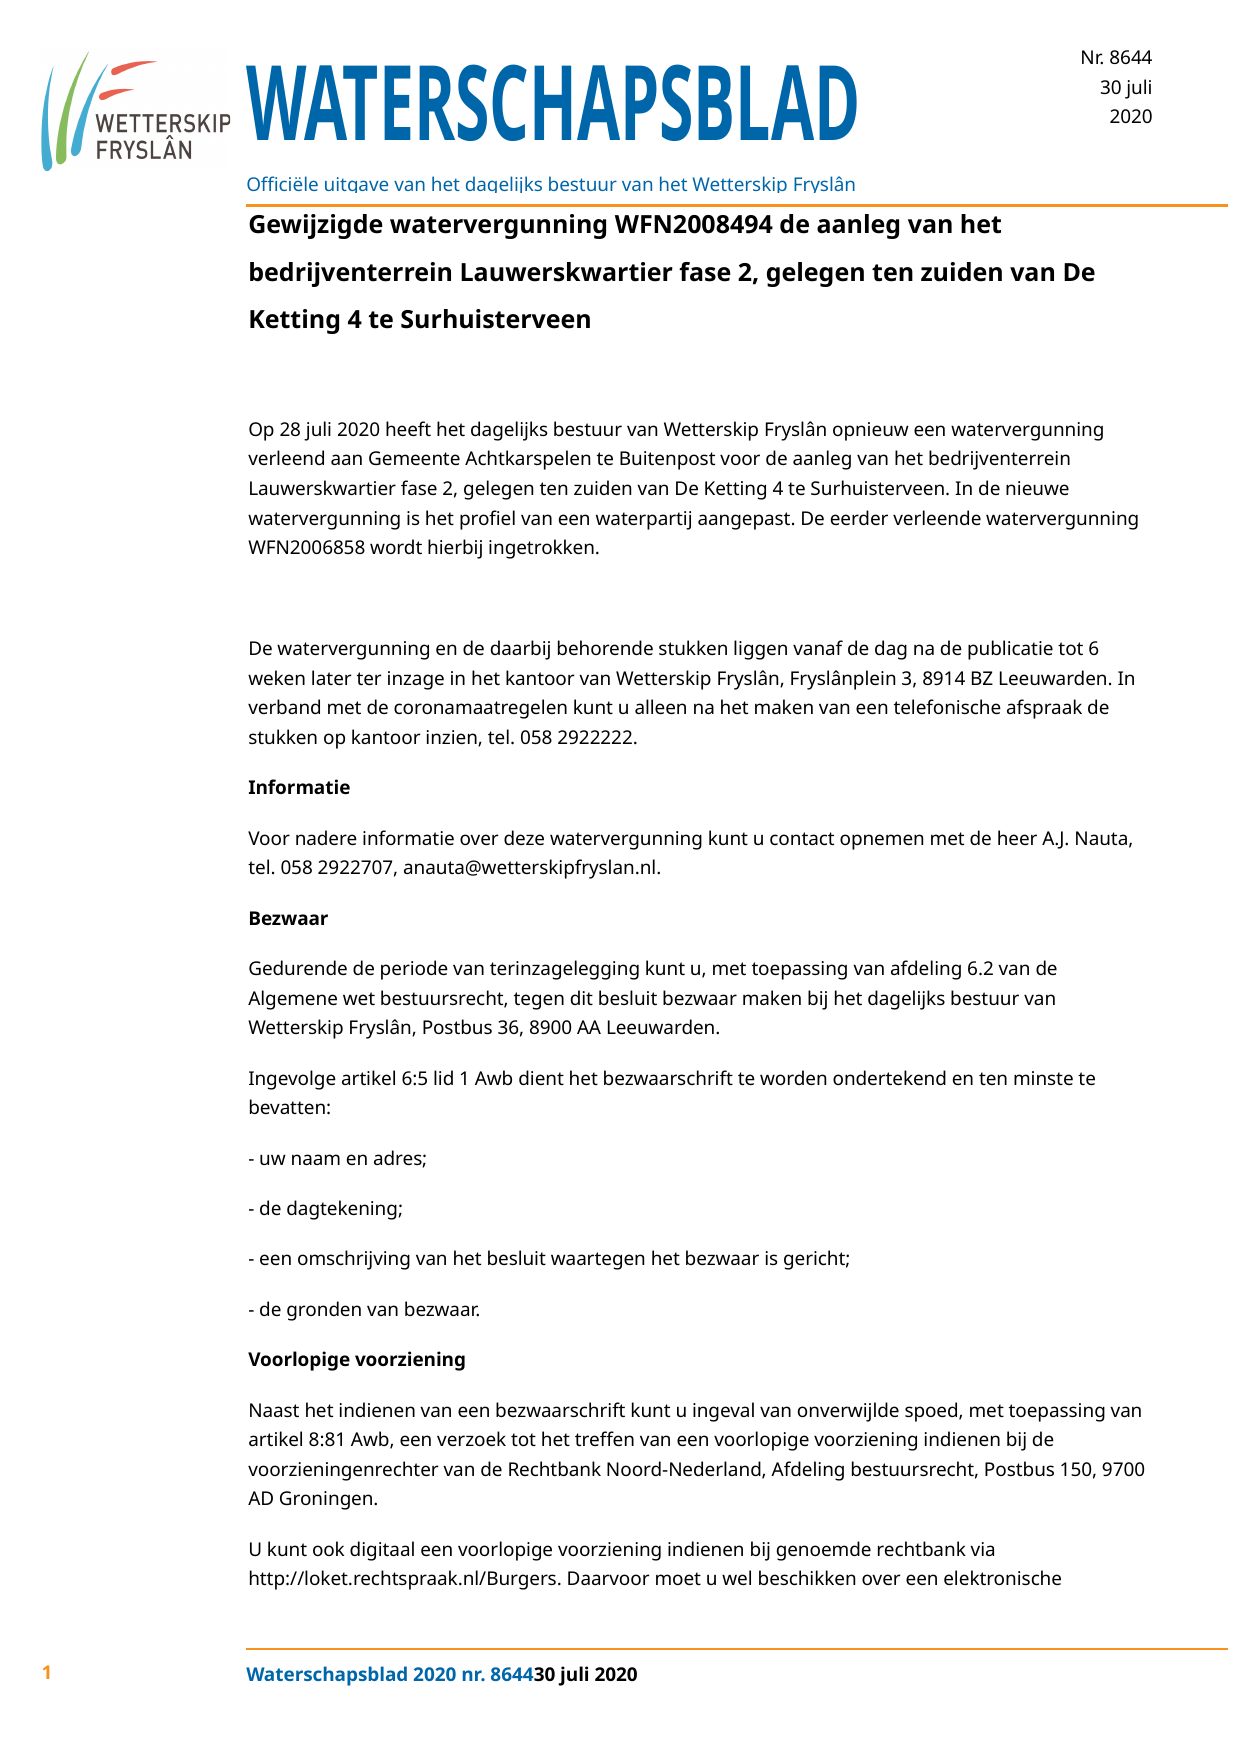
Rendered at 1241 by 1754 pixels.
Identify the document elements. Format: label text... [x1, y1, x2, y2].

text - een omschrijving van het besluit waartegen het bezwaar is gericht; [248, 1246, 1152, 1271]
text Gewijzigde watervergunning WFN2008494 de aanleg van het bedrijventerrein Lauwerskwartier fase 2, gelegen ten zuiden van De Ketting 4 te Surhuisterveen [248, 207, 1152, 336]
text De watervergunning en de daarbij behorende stukken liggen vanaf de dag na de publicatie tot 6 weken later ter inzage in het kantoor van Wetterskip Fryslân, Fryslânplein 3, 8914 BZ Leeuwarden. In verband met de coronamaatregelen kunt u alleen na het maken van een telefonische afspraak de stukken op kantoor inzien, tel. 058 2922222. [248, 635, 1152, 749]
text Voorlopige voorziening [248, 1346, 1152, 1372]
text Op 28 juli 2020 heeft het dagelijks bestuur van Wetterskip Fryslân opnieuw een watervergunning verleend aan Gemeente Achtkarspelen te Buitenpost voor de aanleg van het bedrijventerrein Lauwerskwartier fase 2, gelegen ten zuiden van De Ketting 4 te Surhuisterveen. In de nieuwe watervergunning is het profiel van een waterpartij aangepast. De eerder verleende watervergunning WFN2006858 wordt hierbij ingetrokken. [248, 416, 1152, 560]
text Ingevolge artikel 6:5 lid 1 Awb dient het bezwaarschrift te worden ondertekend en ten minste te bevatten: [248, 1065, 1152, 1120]
picture [41, 47, 231, 172]
text Informatie [248, 774, 1152, 800]
text Naast het indienen van een bezwaarschrift kunt u ingeval van onverwijlde spoed, met toepassing van artikel 8:81 Awb, een verzoek tot het treffen van een voorlopige voorziening indienen bij de voorzieningenrechter van de Rechtbank Noord-Nederland, Afdeling bestuursrecht, Postbus 150, 9700 AD Groningen. [248, 1397, 1152, 1511]
text Bezwaar [248, 905, 1152, 930]
text Voor nadere informatie over deze watervergunning kunt u contact opnemen met de heer A.J. Nauta, tel. 058 2922707, anauta@wetterskipfryslan.nl. [248, 825, 1152, 880]
text - de dagtekening; [248, 1195, 1152, 1221]
text Gedurende de periode van terinzagelegging kunt u, met toepassing van afdeling 6.2 van de Algemene wet bestuursrecht, tegen dit besluit bezwaar maken bij het dagelijks bestuur van Wetterskip Fryslân, Postbus 36, 8900 AA Leeuwarden. [248, 955, 1152, 1040]
text - de gronden van bezwaar. [248, 1296, 1152, 1322]
text - uw naam en adres; [248, 1145, 1152, 1170]
text U kunt ook digitaal een voorlopige voorziening indienen bij genoemde rechtbank via http://loket.rechtspraak.nl/Burgers. Daarvoor moet u wel beschikken over een elektronische [248, 1536, 1152, 1591]
